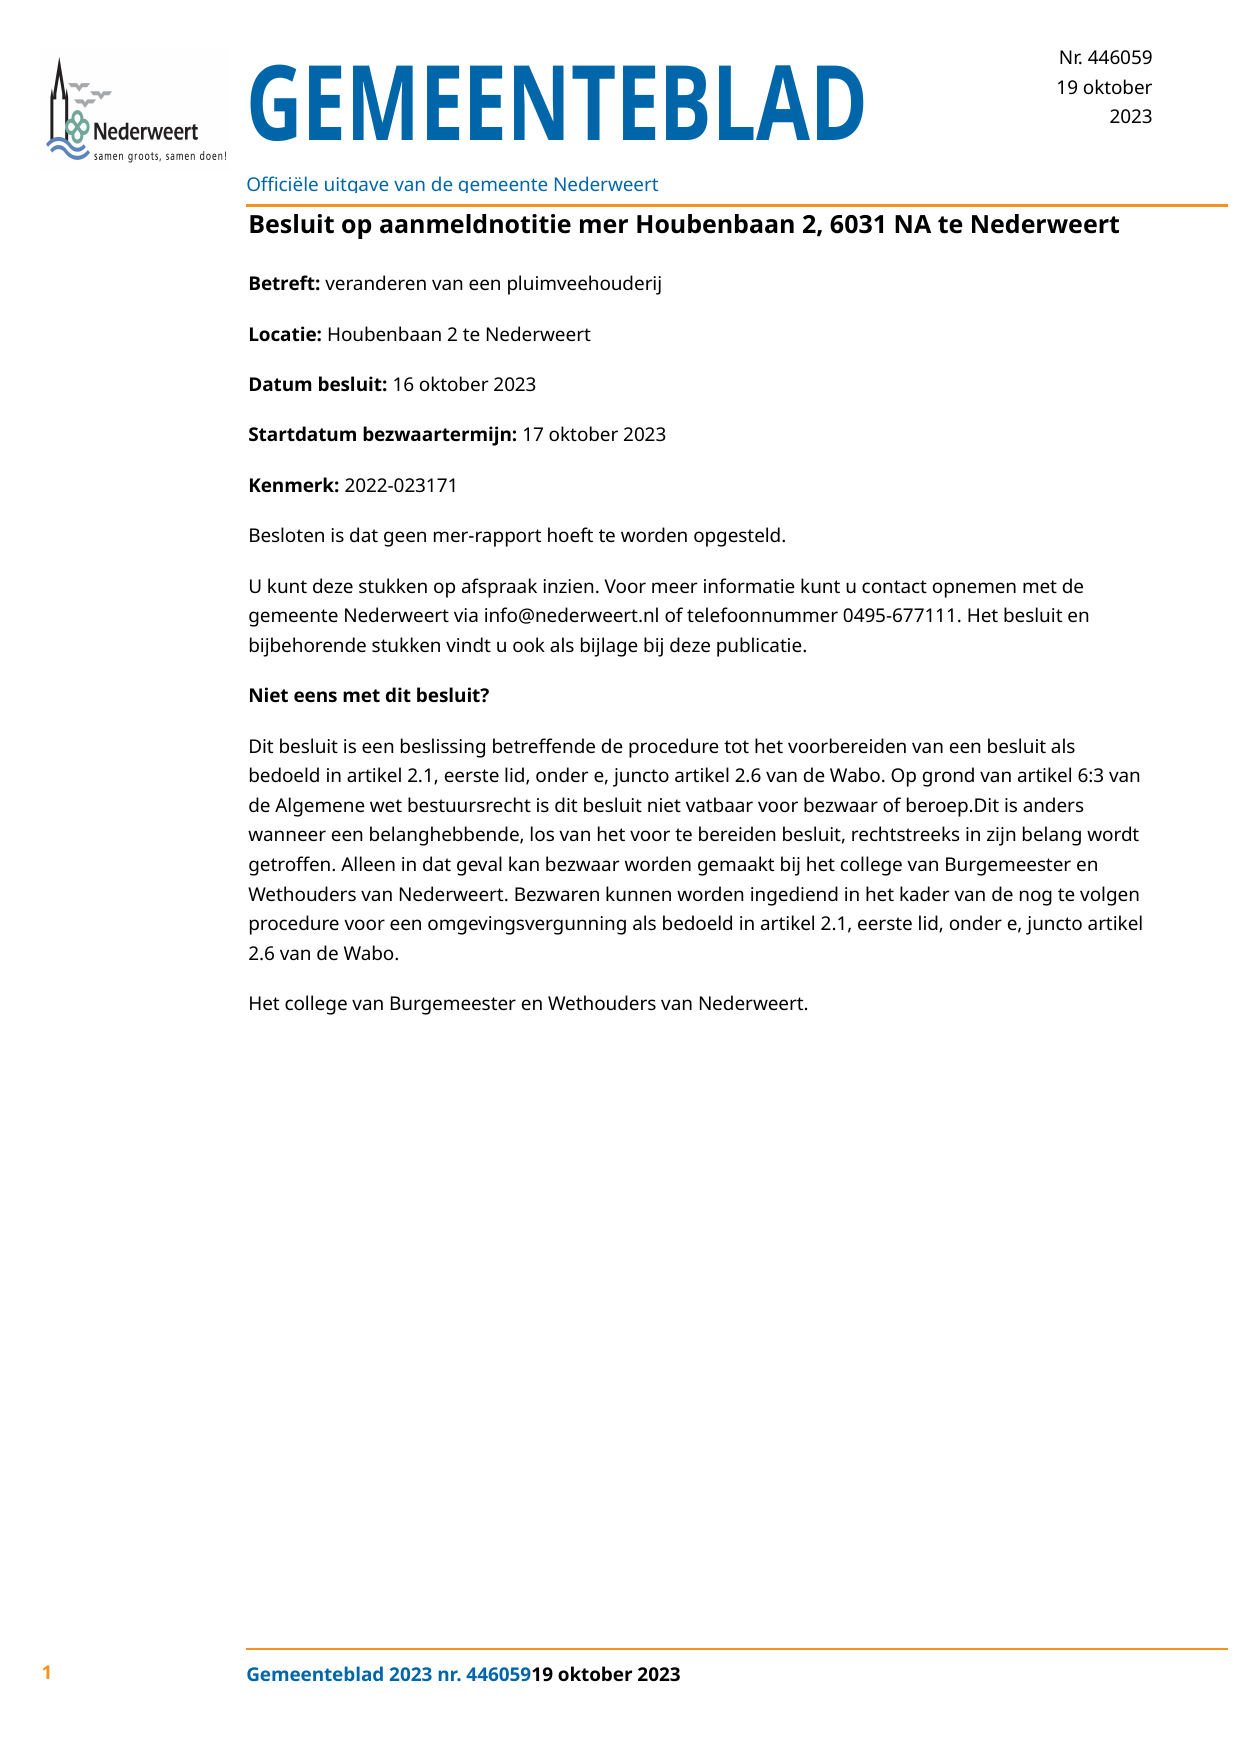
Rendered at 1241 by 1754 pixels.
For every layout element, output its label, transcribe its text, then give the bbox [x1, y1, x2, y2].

text Startdatum bezwaartermijn: 17 oktober 2023 [248, 422, 1152, 447]
text Besluit op aanmeldnotitie mer Houbenbaan 2, 6031 NA te Nederweert [248, 207, 1152, 241]
text Locatie: Houbenbaan 2 te Nederweert [248, 321, 1152, 346]
text Kenmerk: 2022-023171 [248, 472, 1152, 498]
text Datum besluit: 16 oktober 2023 [248, 371, 1152, 397]
text Betreft: veranderen van een pluimveehouderij [248, 270, 1152, 296]
text Besloten is dat geen mer-rapport hoeft te worden opgesteld. [248, 522, 1152, 548]
text Niet eens met dit besluit? [248, 682, 1152, 708]
text U kunt deze stukken op afspraak inzien. Voor meer informatie kunt u contact opnemen met de gemeente Nederweert via info@nederweert.nl of telefoonnummer 0495-677111. Het besluit en bijbehorende stukken vindt u ook als bijlage bij deze publicatie. [248, 573, 1152, 658]
text Dit besluit is een beslissing betreffende de procedure tot het voorbereiden van een besluit als bedoeld in artikel 2.1, eerste lid, onder e, juncto artikel 2.6 van de Wabo. Op grond van artikel 6:3 van de Algemene wet bestuursrecht is dit besluit niet vatbaar voor bezwaar of beroep.Dit is anders wanneer een belanghebbende, los van het voor te bereiden besluit, rechtstreeks in zijn belang wordt getroffen. Alleen in dat geval kan bezwaar worden gemaakt bij het college van Burgemeester en Wethouders van Nederweert. Bezwaren kunnen worden ingediend in het kader van de nog te volgen procedure voor een omgevingsvergunning als bedoeld in artikel 2.1, eerste lid, onder e, juncto artikel 2.6 van de Wabo. [248, 733, 1152, 966]
text Het college van Burgemeester en Wethouders van Nederweert. [248, 990, 1152, 1016]
picture [41, 47, 231, 172]
